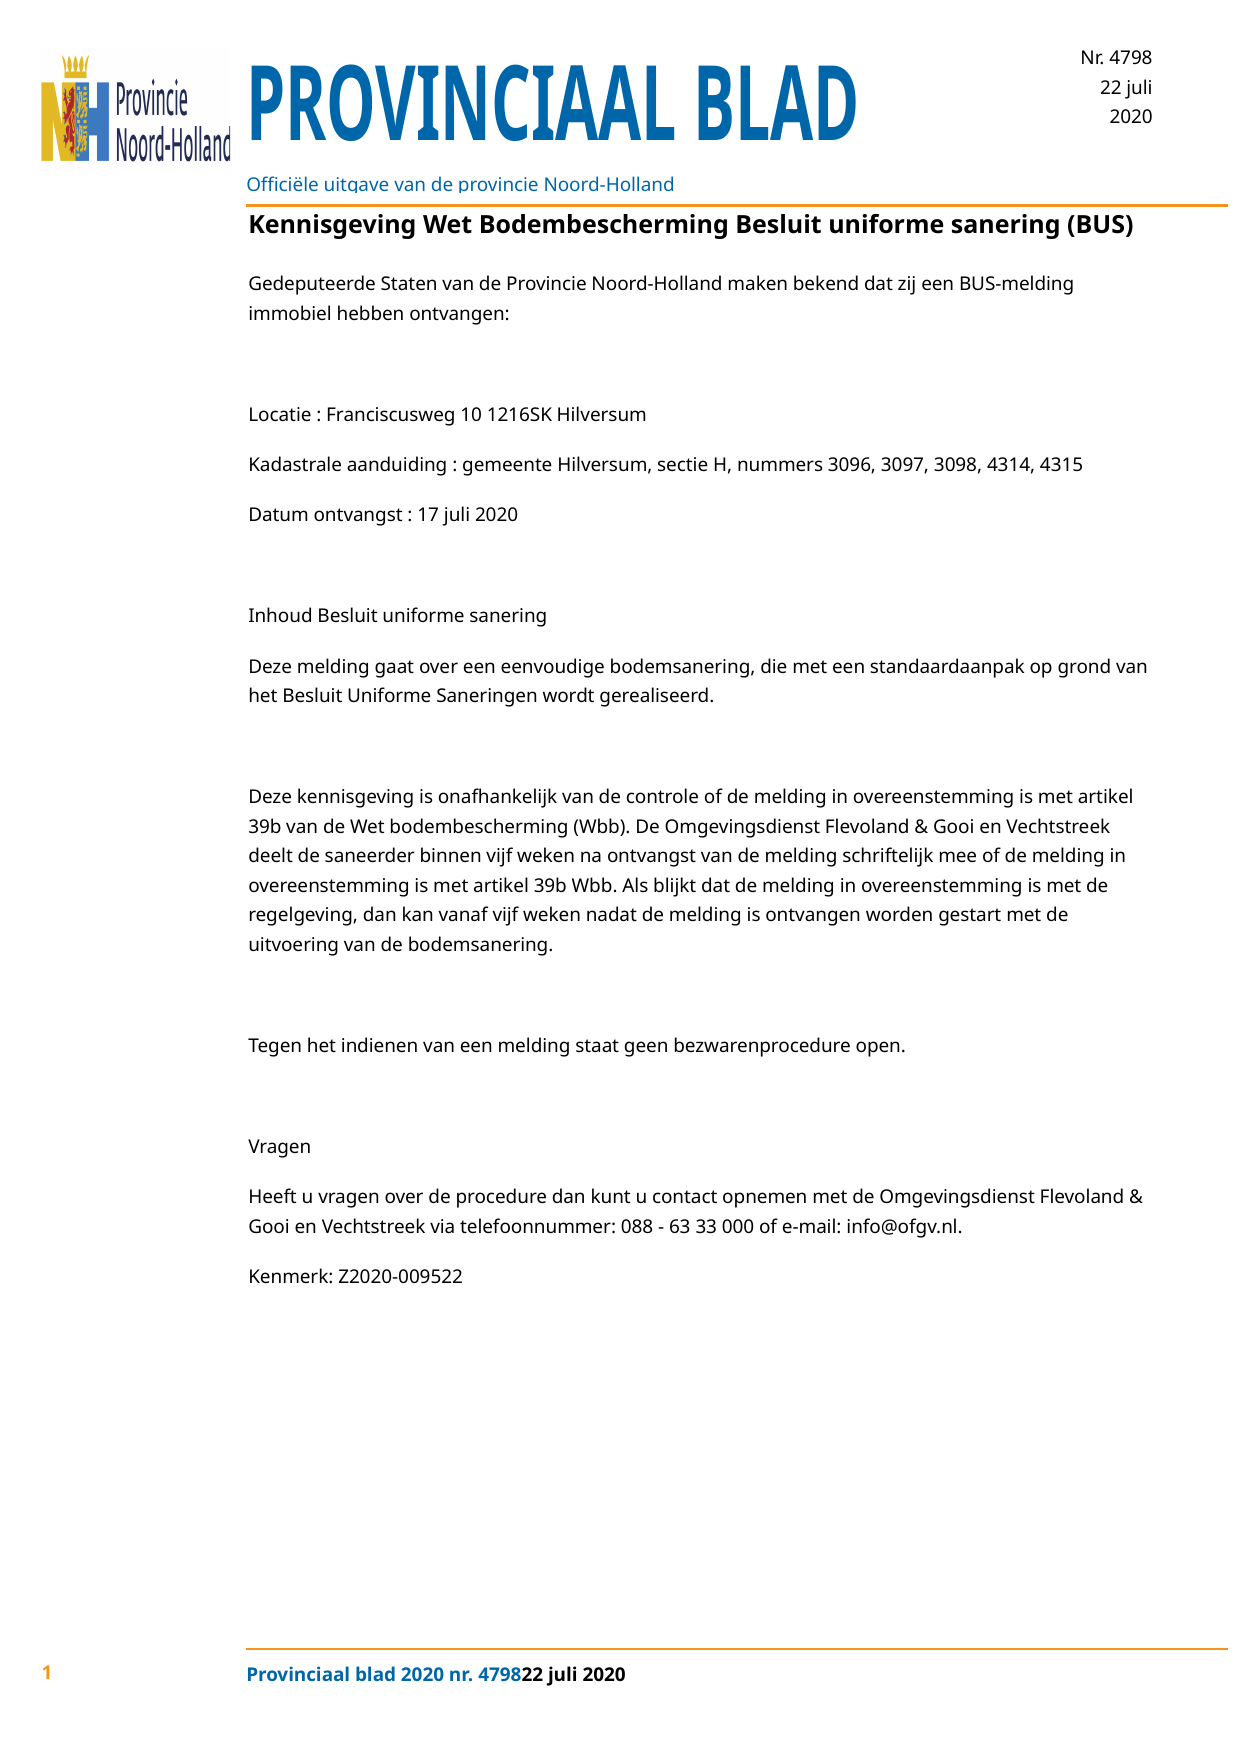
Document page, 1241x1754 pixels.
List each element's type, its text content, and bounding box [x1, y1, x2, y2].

text Heeft u vragen over de procedure dan kunt u contact opnemen met de Omgevingsdienst Flevoland & Gooi en Vechtstreek via telefoonnummer: 088 - 63 33 000 of e-mail: info@ofgv.nl. [248, 1183, 1152, 1238]
text Deze melding gaat over een eenvoudige bodemsanering, die met een standaardaanpak op grond van het Besluit Uniforme Saneringen wordt gerealiseerd. [248, 653, 1152, 708]
text Datum ontvangst : 17 juli 2020 [248, 502, 1152, 527]
text Inhoud Besluit uniforme sanering [248, 602, 1152, 628]
text Kenmerk: Z2020-009522 [248, 1263, 1152, 1289]
text Tegen het indienen van een melding staat geen bezwarenprocedure open. [248, 1032, 1152, 1058]
picture [41, 47, 231, 172]
text Locatie : Franciscusweg 10 1216SK Hilversum [248, 401, 1152, 426]
text Kennisgeving Wet Bodembescherming Besluit uniforme sanering (BUS) [248, 207, 1152, 241]
text Kadastrale aanduiding : gemeente Hilversum, sectie H, nummers 3096, 3097, 3098, 4314, 4315 [248, 451, 1152, 477]
text Vragen [248, 1133, 1152, 1158]
text Deze kennisgeving is onafhankelijk van de controle of de melding in overeenstemming is met artikel 39b van de Wet bodembescherming (Wbb). De Omgevingsdienst Flevoland & Gooi en Vechtstreek deelt de saneerder binnen vijf weken na ontvangst van de melding schriftelijk mee of de melding in overeenstemming is met artikel 39b Wbb. Als blijkt dat de melding in overeenstemming is met de regelgeving, dan kan vanaf vijf weken nadat de melding is ontvangen worden gestart met de uitvoering van de bodemsanering. [248, 783, 1152, 957]
text Gedeputeerde Staten van de Provincie Noord-Holland maken bekend dat zij een BUS-melding immobiel hebben ontvangen: [248, 270, 1152, 326]
